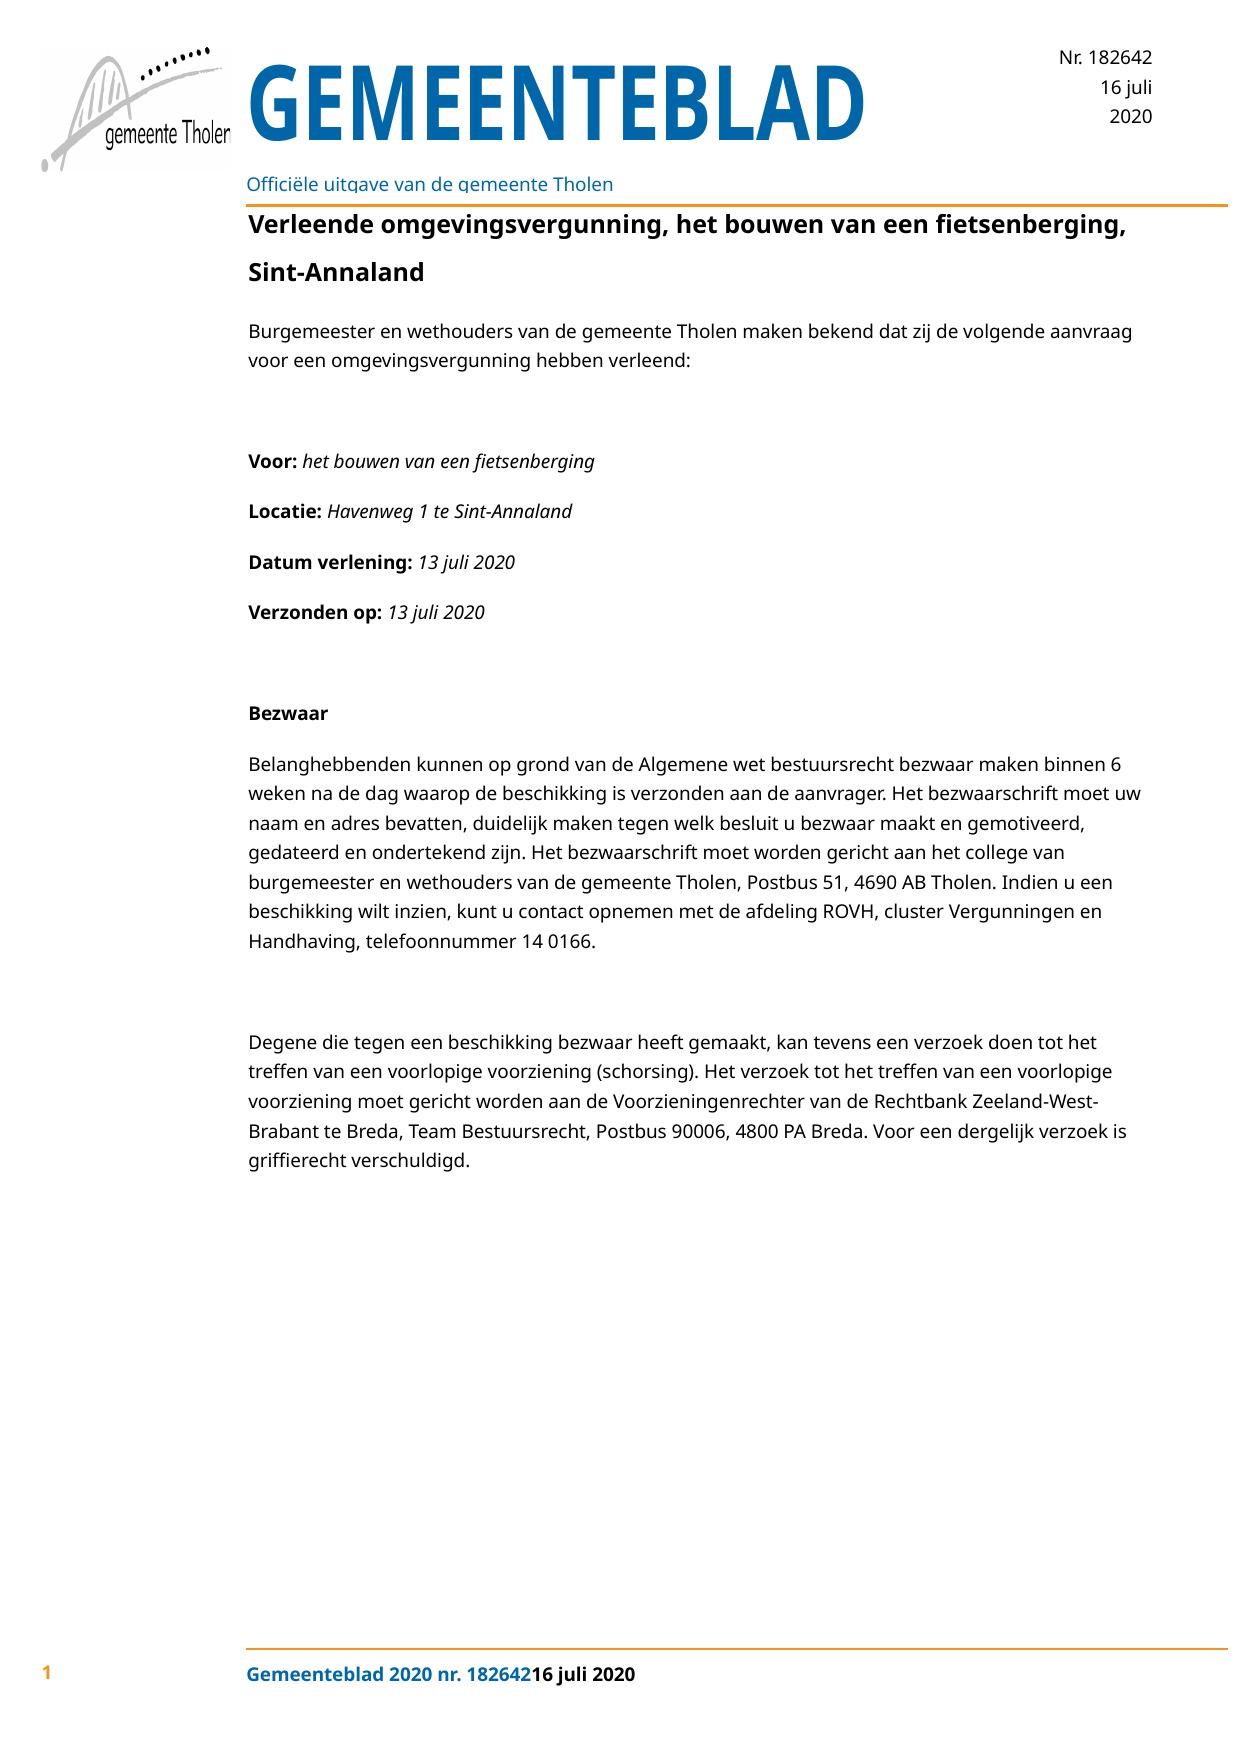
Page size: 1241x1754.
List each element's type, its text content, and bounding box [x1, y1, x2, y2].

text Burgemeester en wethouders van de gemeente Tholen maken bekend dat zij de volgende aanvraag voor een omgevingsvergunning hebben verleend: [248, 318, 1152, 373]
text Bezwaar [248, 700, 1152, 726]
picture [41, 47, 231, 172]
text Datum verlening: 13 juli 2020 [248, 549, 1152, 575]
text Voor: het bouwen van een fietsenberging [248, 448, 1152, 474]
text Locatie: Havenweg 1 te Sint-Annaland [248, 499, 1152, 524]
text Verleende omgevingsvergunning, het bouwen van een fietsenberging, Sint-Annaland [248, 207, 1152, 288]
text Belanghebbenden kunnen op grond van de Algemene wet bestuursrecht bezwaar maken binnen 6 weken na de dag waarop de beschikking is verzonden aan de aanvrager. Het bezwaarschrift moet uw naam en adres bevatten, duidelijk maken tegen welk besluit u bezwaar maakt en gemotiveerd, gedateerd en ondertekend zijn. Het bezwaarschrift moet worden gericht aan het college van burgemeester en wethouders van de gemeente Tholen, Postbus 51, 4690 AB Tholen. Indien u een beschikking wilt inzien, kunt u contact opnemen met de afdeling ROVH, cluster Vergunningen en Handhaving, telefoonnummer 14 0166. [248, 751, 1152, 954]
text Verzonden op: 13 juli 2020 [248, 599, 1152, 625]
text Degene die tegen een beschikking bezwaar heeft gemaakt, kan tevens een verzoek doen tot het treffen van een voorlopige voorziening (schorsing). Het verzoek tot het treffen van een voorlopige voorziening moet gericht worden aan de Voorzieningenrechter van de Rechtbank Zeeland-West-Brabant te Breda, Team Bestuursrecht, Postbus 90006, 4800 PA Breda. Voor een dergelijk verzoek is griffierecht verschuldigd. [248, 1029, 1152, 1173]
